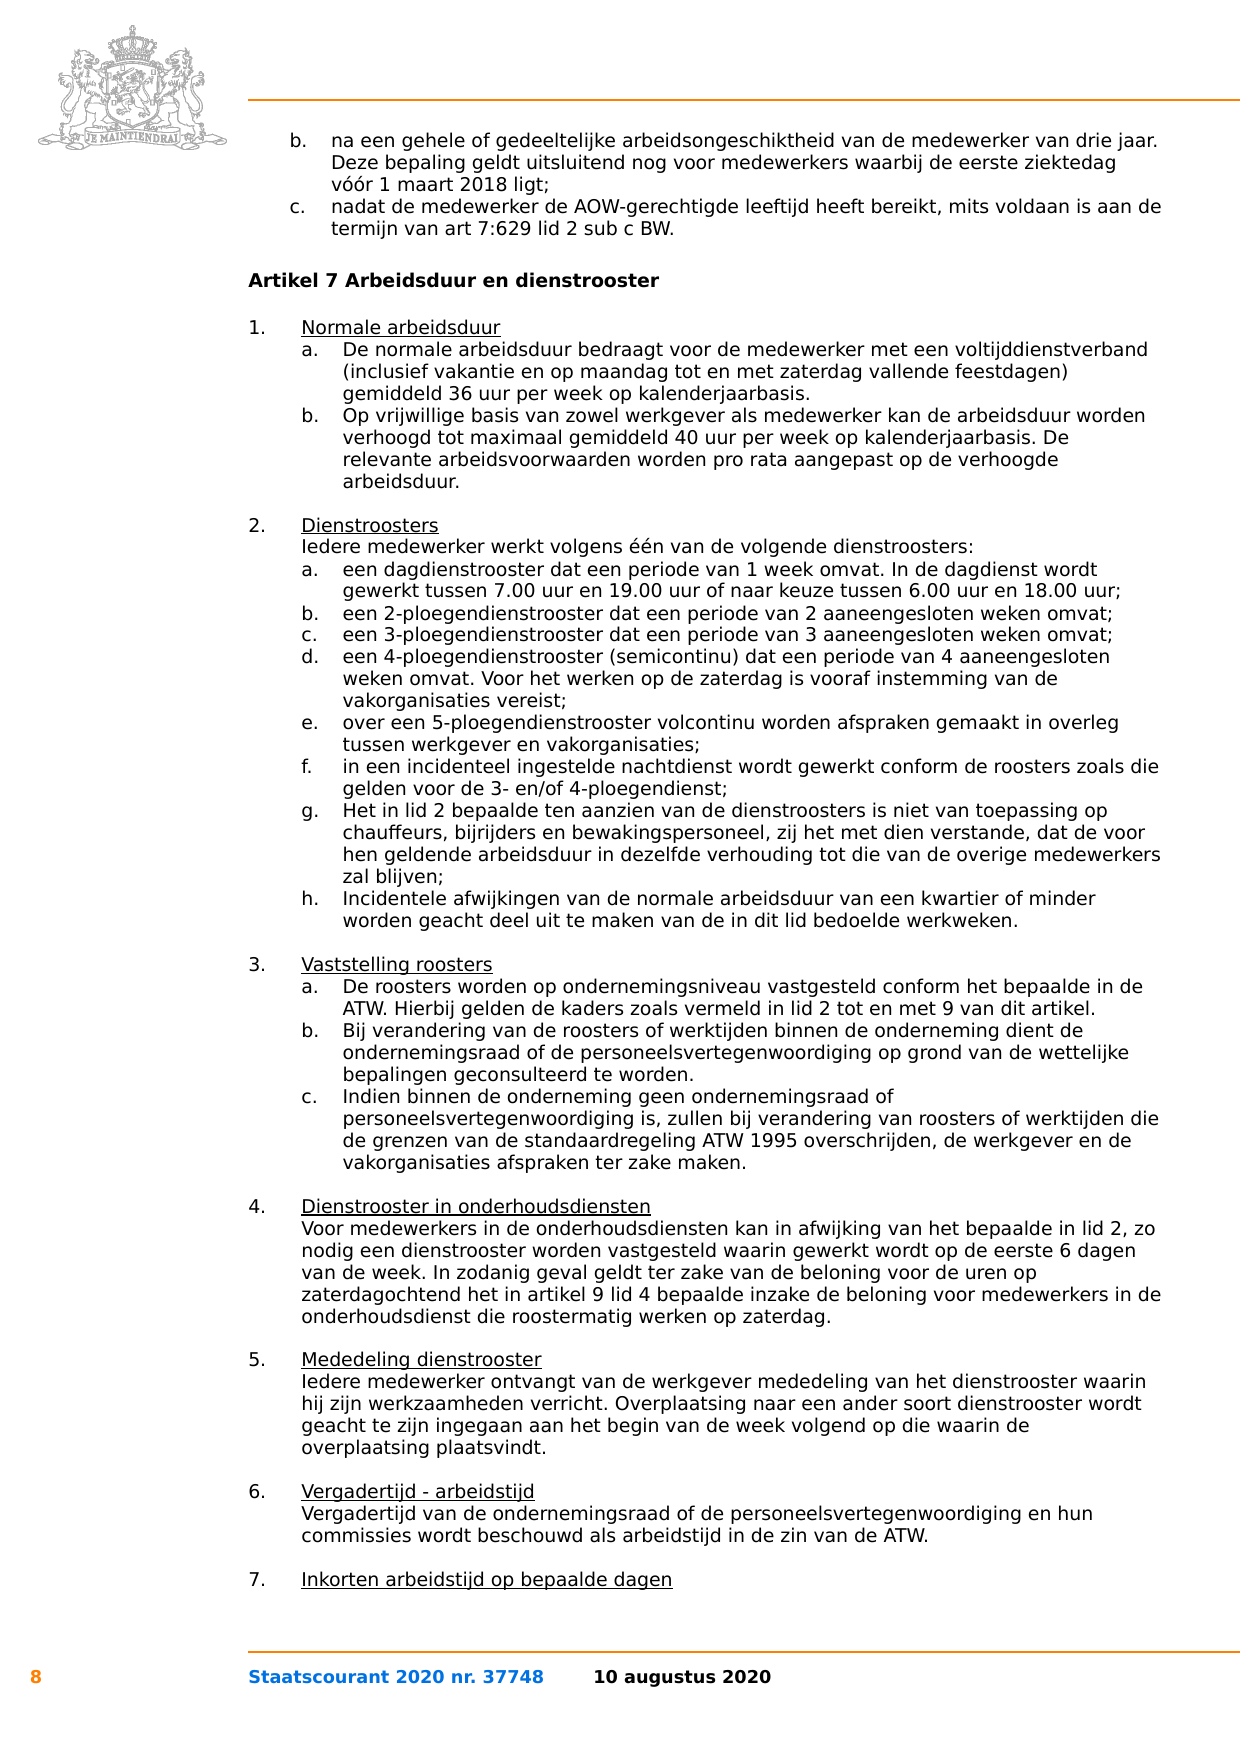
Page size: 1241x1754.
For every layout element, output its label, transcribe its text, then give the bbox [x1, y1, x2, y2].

text 6. Vergadertijd - arbeidstijd [248, 1481, 1163, 1503]
text b. na een gehele of gedeeltelijke arbeidsongeschiktheid van de medewerker van drie jaar. Deze bepaling geldt uitsluitend nog voor medewerkers waarbij de eerste ziektedag vóór 1 maart 2018 ligt; [289, 130, 1163, 196]
text 5. Mededeling dienstrooster [248, 1349, 1163, 1371]
picture [38, 25, 227, 150]
text c. nadat de medewerker de AOW-gerechtigde leeftijd heeft bereikt, mits voldaan is aan de termijn van art 7:629 lid 2 sub c BW. [289, 196, 1163, 240]
text h. Incidentele afwijkingen van de normale arbeidsduur van een kwartier of minder worden geacht deel uit te maken van de in dit lid bedoelde werkweken. [301, 888, 1163, 932]
text e. over een 5-ploegendienstrooster volcontinu worden afspraken gemaakt in overleg tussen werkgever en vakorganisaties; [301, 712, 1163, 756]
text b. Op vrijwillige basis van zowel werkgever als medewerker kan de arbeidsduur worden verhoogd tot maximaal gemiddeld 40 uur per week op kalenderjaarbasis. De relevante arbeidsvoorwaarden worden pro rata aangepast op de verhoogde arbeidsduur. [301, 405, 1163, 493]
text a. De normale arbeidsduur bedraagt voor de medewerker met een voltijddienstverband (inclusief vakantie en op maandag tot en met zaterdag vallende feestdagen) gemiddeld 36 uur per week op kalenderjaarbasis. [301, 339, 1163, 405]
text b. Bij verandering van de roosters of werktijden binnen de onderneming dient de ondernemingsraad of de personeelsvertegenwoordiging op grond van de wettelijke bepalingen geconsulteerd te worden. [301, 1020, 1163, 1086]
text c. Indien binnen de onderneming geen ondernemingsraad of personeelsvertegenwoordiging is, zullen bij verandering van roosters of werktijden die de grenzen van de standaardregeling ATW 1995 overschrijden, de werkgever en de vakorganisaties afspraken ter zake maken. [301, 1086, 1163, 1174]
text 4. Dienstrooster in onderhoudsdiensten [248, 1196, 1163, 1218]
text 2. Dienstroosters [248, 514, 1163, 536]
text g. Het in lid 2 bepaalde ten aanzien van de dienstroosters is niet van toepassing op chauffeurs, bijrijders en bewakingspersoneel, zij het met dien verstande, dat de voor hen geldende arbeidsduur in dezelfde verhouding tot die van de overige medewerkers zal blijven; [301, 800, 1163, 888]
text b. een 2-ploegendienstrooster dat een periode van 2 aaneengesloten weken omvat; [301, 602, 1163, 624]
text a. een dagdienstrooster dat een periode van 1 week omvat. In de dagdienst wordt gewerkt tussen 7.00 uur en 19.00 uur of naar keuze tussen 6.00 uur en 18.00 uur; [301, 558, 1163, 602]
text Iedere medewerker werkt volgens één van de volgende dienstroosters: [301, 536, 1163, 558]
text f. in een incidenteel ingestelde nachtdienst wordt gewerkt conform de roosters zoals die gelden voor de 3- en/of 4-ploegendienst; [301, 756, 1163, 800]
text Voor medewerkers in de onderhoudsdiensten kan in afwijking van het bepaalde in lid 2, zo nodig een dienstrooster worden vastgesteld waarin gewerkt wordt op de eerste 6 dagen van de week. In zodanig geval geldt ter zake van de beloning voor de uren op zaterdagochtend het in artikel 9 lid 4 bepaalde inzake de beloning voor medewerkers in de onderhoudsdienst die roostermatig werken op zaterdag. [301, 1218, 1163, 1327]
text a. De roosters worden op ondernemingsniveau vastgesteld conform het bepaalde in de ATW. Hierbij gelden de kaders zoals vermeld in lid 2 tot en met 9 van dit artikel. [301, 976, 1163, 1020]
text Iedere medewerker ontvangt van de werkgever mededeling van het dienstrooster waarin hij zijn werkzaamheden verricht. Overplaatsing naar een ander soort dienstrooster wordt geacht te zijn ingegaan aan het begin van de week volgend op die waarin de overplaatsing plaatsvindt. [301, 1371, 1163, 1459]
text Vergadertijd van de ondernemingsraad of de personeelsvertegenwoordiging en hun commissies wordt beschouwd als arbeidstijd in de zin van de ATW. [301, 1503, 1163, 1547]
text 1. Normale arbeidsduur [248, 317, 1163, 339]
text 3. Vaststelling roosters [248, 954, 1163, 976]
text d. een 4-ploegendienstrooster (semicontinu) dat een periode van 4 aaneengesloten weken omvat. Voor het werken op de zaterdag is vooraf instemming van de vakorganisaties vereist; [301, 646, 1163, 712]
subtitle Artikel 7 Arbeidsduur en dienstrooster [248, 270, 1163, 292]
text c. een 3-ploegendienstrooster dat een periode van 3 aaneengesloten weken omvat; [301, 624, 1163, 646]
text 7. Inkorten arbeidstijd op bepaalde dagen [248, 1569, 1163, 1591]
